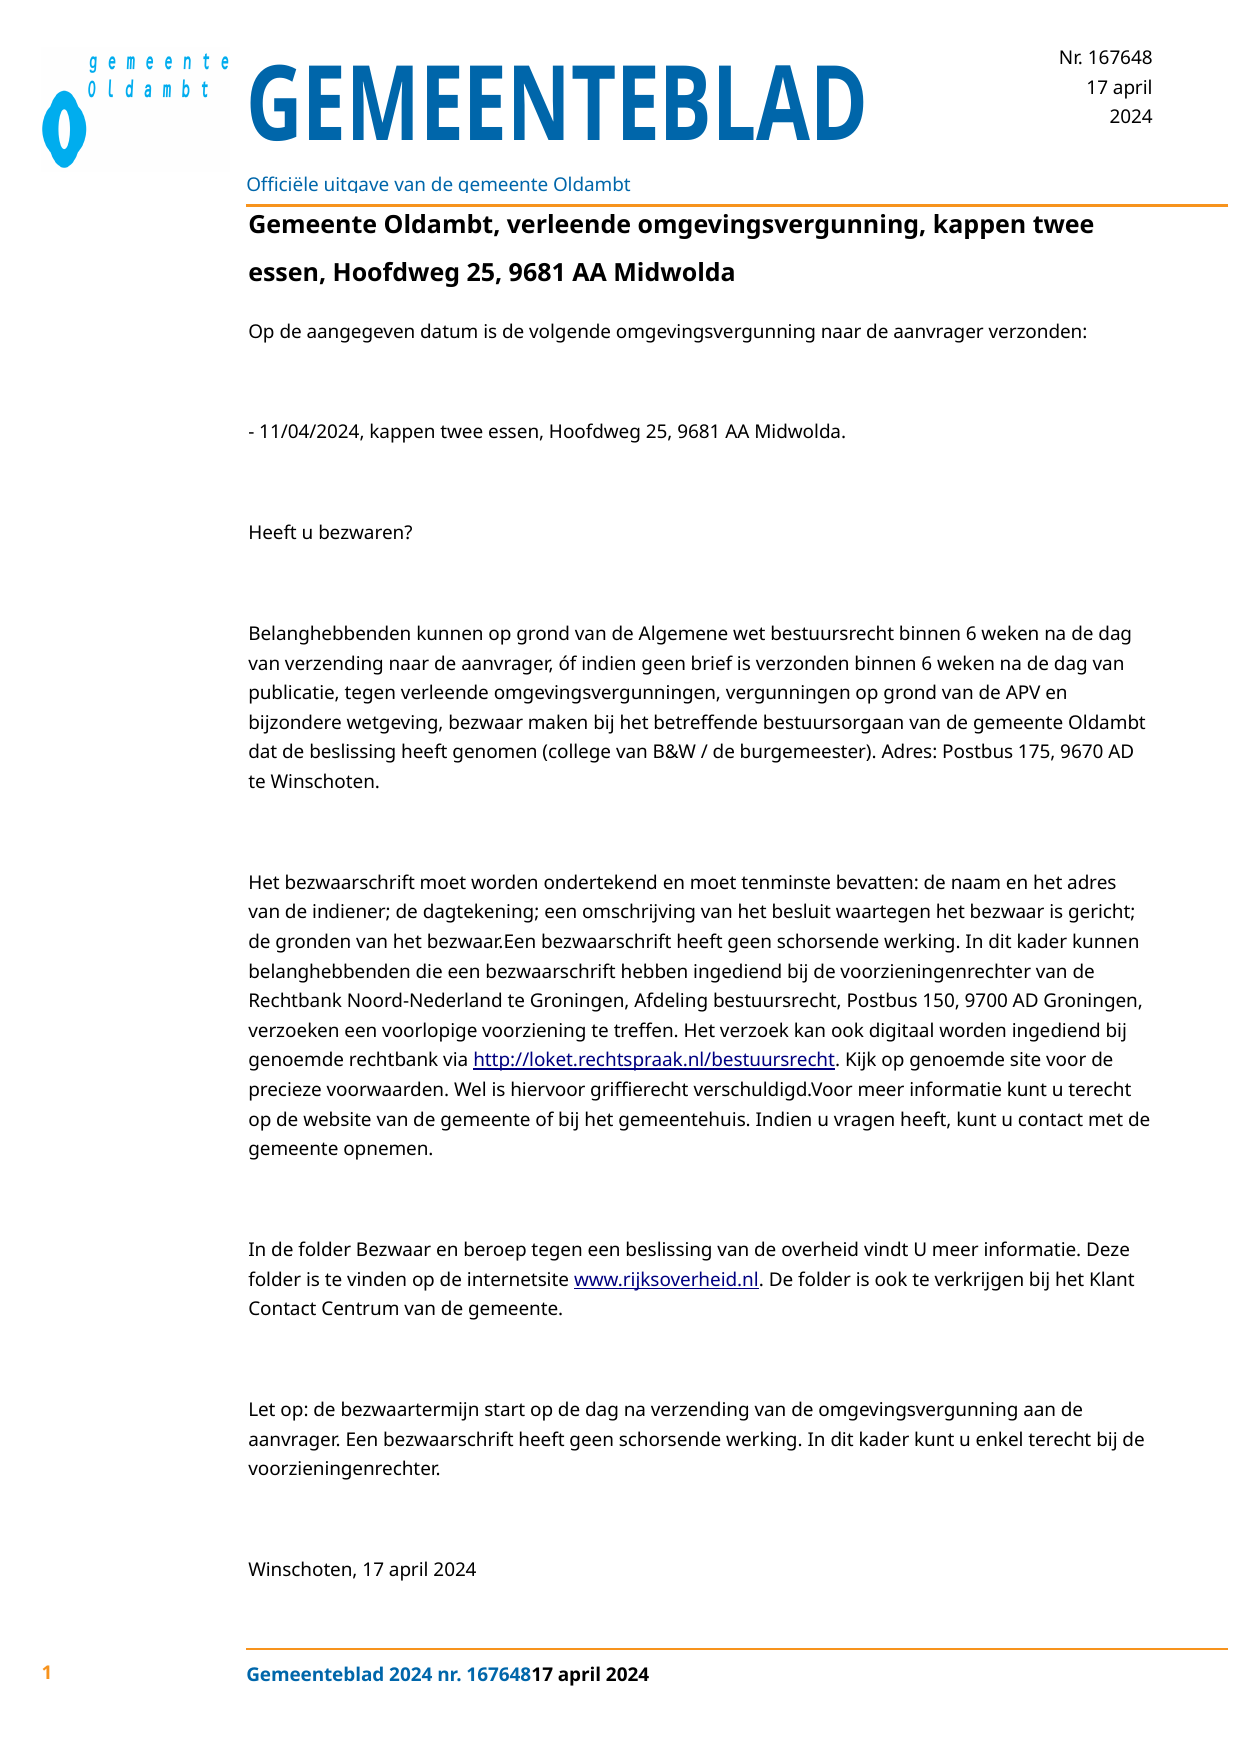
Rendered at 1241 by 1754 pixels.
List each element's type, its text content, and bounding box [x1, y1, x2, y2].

text Op de aangegeven datum is de volgende omgevingsvergunning naar de aanvrager verzonden: [248, 318, 1152, 344]
text Belanghebbenden kunnen op grond van de Algemene wet bestuursrecht binnen 6 weken na de dag van verzending naar de aanvrager, óf indien geen brief is verzonden binnen 6 weken na de dag van publicatie, tegen verleende omgevingsvergunningen, vergunningen op grond van de APV en bijzondere wetgeving, bezwaar maken bij het betreffende bestuursorgaan van de gemeente Oldambt dat de beslissing heeft genomen (college van B&W / de burgemeester). Adres: Postbus 175, 9670 AD te Winschoten. [248, 620, 1152, 794]
text Gemeente Oldambt, verleende omgevingsvergunning, kappen twee essen, Hoofdweg 25, 9681 AA Midwolda [248, 207, 1152, 288]
text Het bezwaarschrift moet worden ondertekend en moet tenminste bevatten: de naam en het adres van de indiener; de dagtekening; een omschrijving van het besluit waartegen het bezwaar is gericht; de gronden van het bezwaar.Een bezwaarschrift heeft geen schorsende werking. In dit kader kunnen belanghebbenden die een bezwaarschrift hebben ingediend bij de voorzieningenrechter van de Rechtbank Noord-Nederland te Groningen, Afdeling bestuursrecht, Postbus 150, 9700 AD Groningen, verzoeken een voorlopige voorziening te treffen. Het verzoek kan ook digitaal worden ingediend bij genoemde rechtbank via http://loket.rechtspraak.nl/bestuursrecht. Kijk op genoemde site voor de precieze voorwaarden. Wel is hiervoor griffierecht verschuldigd.Voor meer informatie kunt u terecht op de website van de gemeente of bij het gemeentehuis. Indien u vragen heeft, kunt u contact met de gemeente opnemen. [248, 869, 1152, 1161]
text - 11/04/2024, kappen twee essen, Hoofdweg 25, 9681 AA Midwolda. [248, 419, 1152, 444]
text In de folder Bezwaar en beroep tegen een beslissing van de overheid vindt U meer informatie. Deze folder is te vinden op de internetsite www.rijksoverheid.nl. De folder is ook te verkrijgen bij het Klant Contact Centrum van de gemeente. [248, 1236, 1152, 1321]
picture [41, 47, 231, 172]
text Let op: de bezwaartermijn start op de dag na verzending van de omgevingsvergunning aan de aanvrager. Een bezwaarschrift heeft geen schorsende werking. In dit kader kunt u enkel terecht bij de voorzieningenrechter. [248, 1396, 1152, 1481]
text Winschoten, 17 april 2024 [248, 1556, 1152, 1582]
text Heeft u bezwaren? [248, 519, 1152, 545]
